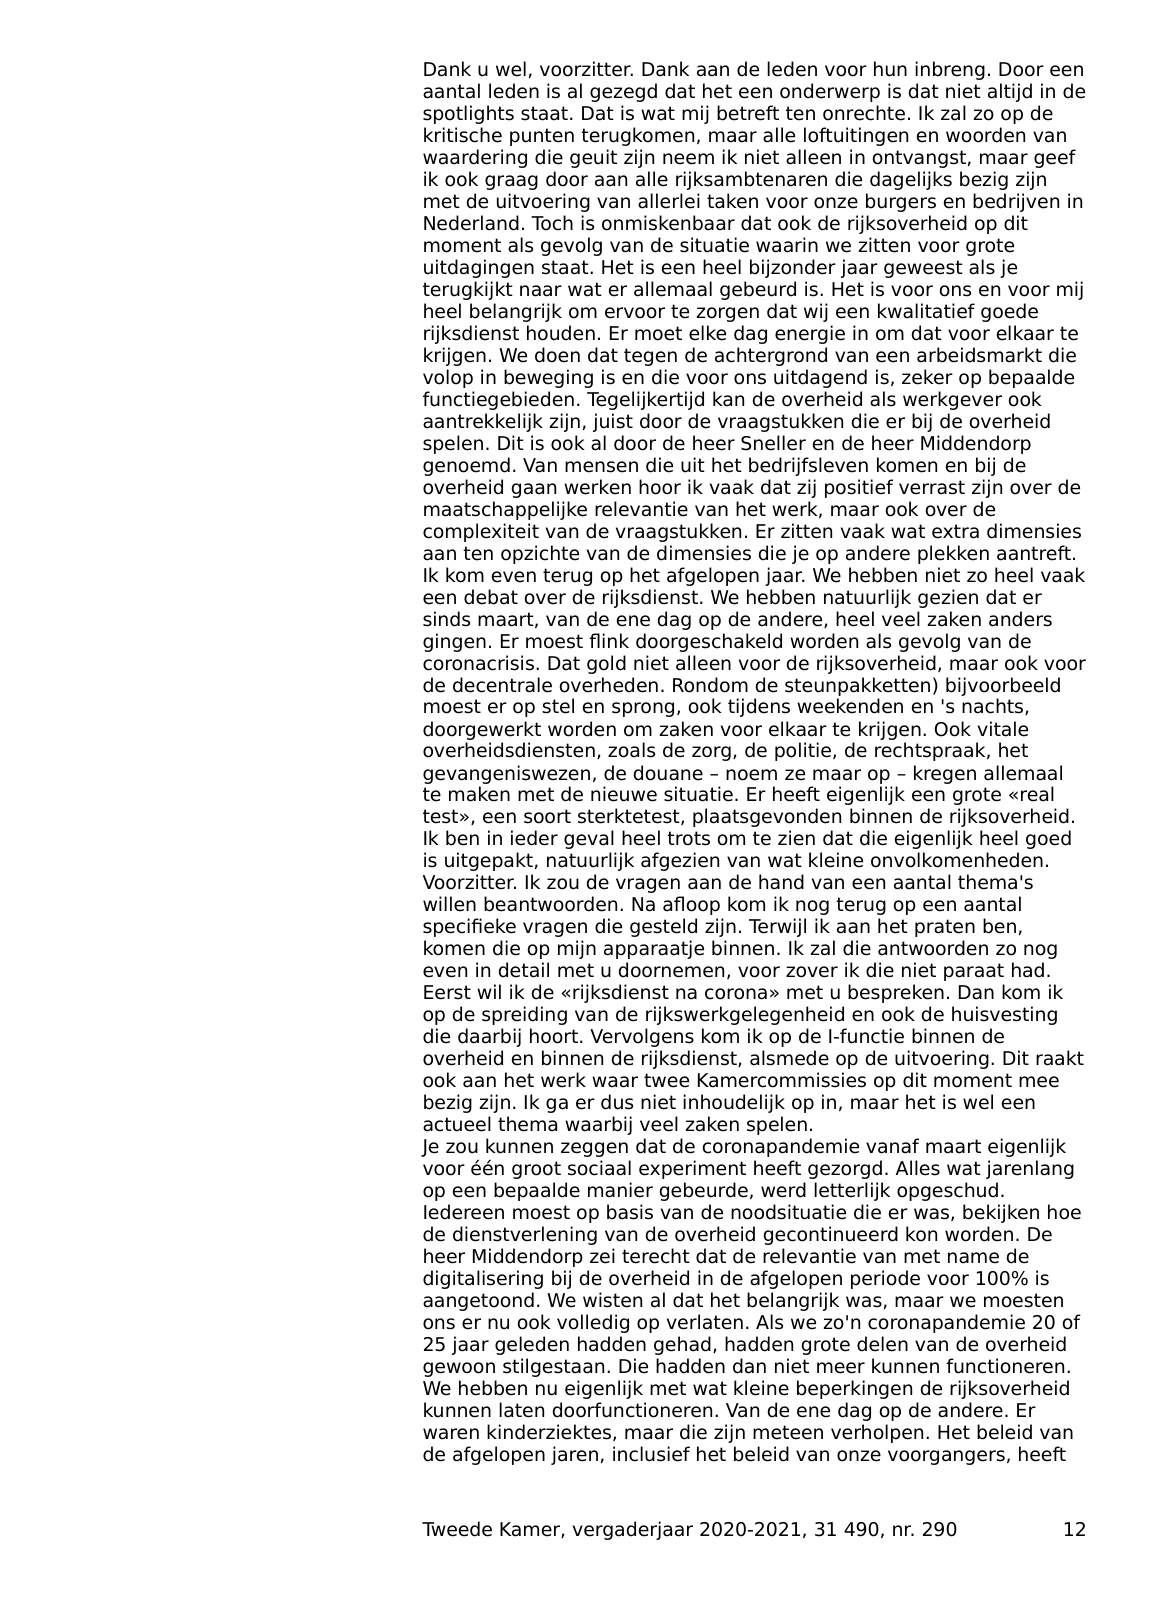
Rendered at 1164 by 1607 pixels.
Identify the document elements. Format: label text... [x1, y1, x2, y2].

text Voorzitter. Ik zou de vragen aan de hand van een aantal thema's willen beantwoorden. Na afloop kom ik nog terug op een aantal specifieke vragen die gesteld zijn. Terwijl ik aan het praten ben, komen die op mijn apparaatje binnen. Ik zal die antwoorden zo nog even in detail met u doornemen, voor zover ik die niet paraat had. Eerst wil ik de «rijksdienst na corona» met u bespreken. Dan kom ik op de spreiding van de rijkswerkgelegenheid en ook de huisvesting die daarbij hoort. Vervolgens kom ik op de I-functie binnen de overheid en binnen de rijksdienst, alsmede op de uitvoering. Dit raakt ook aan het werk waar twee Kamercommissies op dit moment mee bezig zijn. Ik ga er dus niet inhoudelijk op in, maar het is wel een actueel thema waarbij veel zaken spelen. [422, 872, 1087, 1136]
text Dank u wel, voorzitter. Dank aan de leden voor hun inbreng. Door een aantal leden is al gezegd dat het een onderwerp is dat niet altijd in de spotlights staat. Dat is wat mij betreft ten onrechte. Ik zal zo op de kritische punten terugkomen, maar alle loftuitingen en woorden van waardering die geuit zijn neem ik niet alleen in ontvangst, maar geef ik ook graag door aan alle rijksambtenaren die dagelijks bezig zijn met de uitvoering van allerlei taken voor onze burgers en bedrijven in Nederland. Toch is onmiskenbaar dat ook de rijksoverheid op dit moment als gevolg van de situatie waarin we zitten voor grote uitdagingen staat. Het is een heel bijzonder jaar geweest als je terugkijkt naar wat er allemaal gebeurd is. Het is voor ons en voor mij heel belangrijk om ervoor te zorgen dat wij een kwalitatief goede rijksdienst houden. Er moet elke dag energie in om dat voor elkaar te krijgen. We doen dat tegen de achtergrond van een arbeidsmarkt die volop in beweging is en die voor ons uitdagend is, zeker op bepaalde functiegebieden. Tegelijkertijd kan de overheid als werkgever ook aantrekkelijk zijn, juist door de vraagstukken die er bij de overheid spelen. Dit is ook al door de heer Sneller en de heer Middendorp genoemd. Van mensen die uit het bedrijfsleven komen en bij de overheid gaan werken hoor ik vaak dat zij positief verrast zijn over de maatschappelijke relevantie van het werk, maar ook over de complexiteit van de vraagstukken. Er zitten vaak wat extra dimensies aan ten opzichte van de dimensies die je op andere plekken aantreft. [422, 59, 1087, 564]
text Ik kom even terug op het afgelopen jaar. We hebben niet zo heel vaak een debat over de rijksdienst. We hebben natuurlijk gezien dat er sinds maart, van de ene dag op de andere, heel veel zaken anders gingen. Er moest flink doorgeschakeld worden als gevolg van de coronacrisis. Dat gold niet alleen voor de rijksoverheid, maar ook voor de decentrale overheden. Rondom de steunpakketten) bijvoorbeeld moest er op stel en sprong, ook tijdens weekenden en 's nachts, doorgewerkt worden om zaken voor elkaar te krijgen. Ook vitale overheidsdiensten, zoals de zorg, de politie, de rechtspraak, het gevangeniswezen, de douane – noem ze maar op – kregen allemaal te maken met de nieuwe situatie. Er heeft eigenlijk een grote «real test», een soort sterktetest, plaatsgevonden binnen de rijksoverheid. Ik ben in ieder geval heel trots om te zien dat die eigenlijk heel goed is uitgepakt, natuurlijk afgezien van wat kleine onvolkomenheden. [422, 564, 1087, 872]
text Je zou kunnen zeggen dat de coronapandemie vanaf maart eigenlijk voor één groot sociaal experiment heeft gezorgd. Alles wat jarenlang op een bepaalde manier gebeurde, werd letterlijk opgeschud. Iedereen moest op basis van de noodsituatie die er was, bekijken hoe de dienstverlening van de overheid gecontinueerd kon worden. De heer Middendorp zei terecht dat de relevantie van met name de digitalisering bij de overheid in de afgelopen periode voor 100% is aangetoond. We wisten al dat het belangrijk was, maar we moesten ons er nu ook volledig op verlaten. Als we zo'n coronapandemie 20 of 25 jaar geleden hadden gehad, hadden grote delen van de overheid gewoon stilgestaan. Die hadden dan niet meer kunnen functioneren. We hebben nu eigenlijk met wat kleine beperkingen de rijksoverheid kunnen laten doorfunctioneren. Van de ene dag op de andere. Er waren kinderziektes, maar die zijn meteen verholpen. Het beleid van de afgelopen jaren, inclusief het beleid van onze voorgangers, heeft [422, 1136, 1087, 1466]
